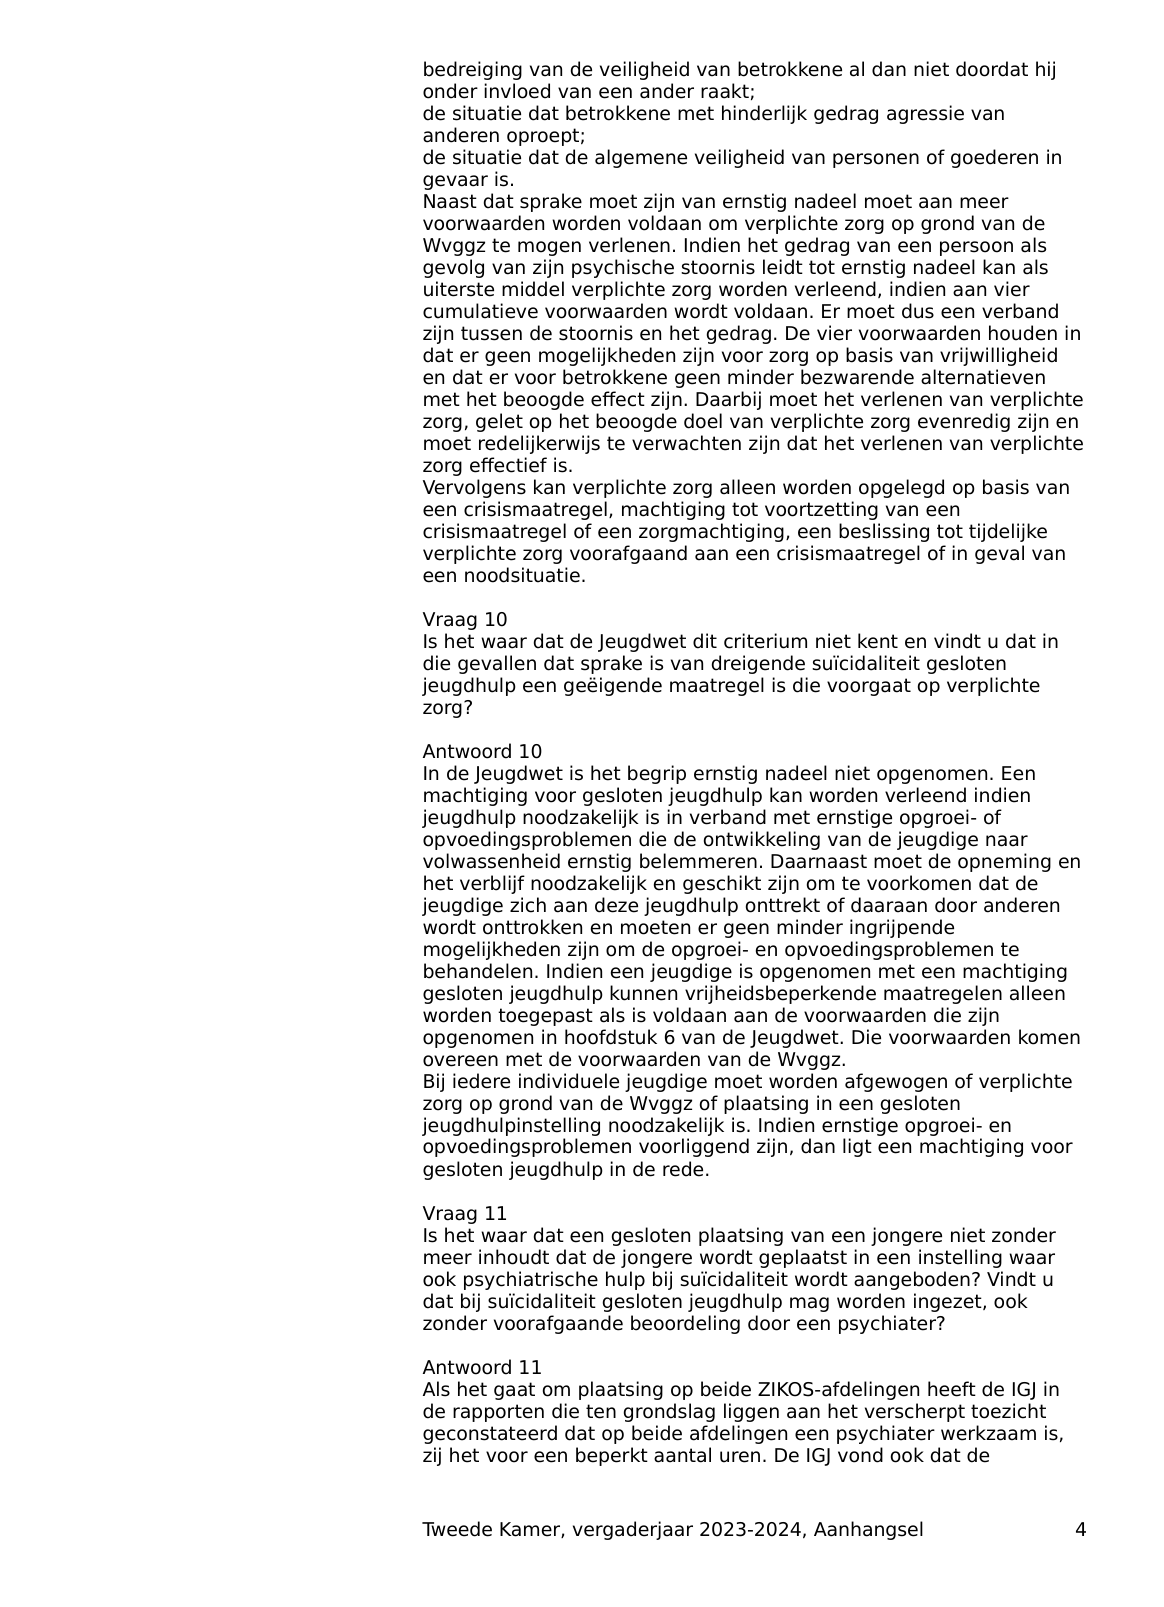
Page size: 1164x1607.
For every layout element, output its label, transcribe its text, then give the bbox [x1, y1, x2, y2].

text Vervolgens kan verplichte zorg alleen worden opgelegd op basis van een crisismaatregel, machtiging tot voortzetting van een crisismaatregel of een zorgmachtiging, een beslissing tot tijdelijke verplichte zorg voorafgaand aan een crisismaatregel of in geval van een noodsituatie. [422, 477, 1087, 587]
text Is het waar dat de Jeugdwet dit criterium niet kent en vindt u dat in die gevallen dat sprake is van dreigende suïcidaliteit gesloten jeugdhulp een geëigende maatregel is die voorgaat op verplichte zorg? [422, 631, 1087, 719]
text Vraag 11 [422, 1203, 1087, 1224]
text Naast dat sprake moet zijn van ernstig nadeel moet aan meer voorwaarden worden voldaan om verplichte zorg op grond van de Wvggz te mogen verlenen. Indien het gedrag van een persoon als gevolg van zijn psychische stoornis leidt tot ernstig nadeel kan als uiterste middel verplichte zorg worden verleend, indien aan vier cumulatieve voorwaarden wordt voldaan. Er moet dus een verband zijn tussen de stoornis en het gedrag. De vier voorwaarden houden in dat er geen mogelijkheden zijn voor zorg op basis van vrijwilligheid en dat er voor betrokkene geen minder bezwarende alternatieven met het beoogde effect zijn. Daarbij moet het verlenen van verplichte zorg, gelet op het beoogde doel van verplichte zorg evenredig zijn en moet redelijkerwijs te verwachten zijn dat het verlenen van verplichte zorg effectief is. [422, 191, 1087, 477]
text Als het gaat om plaatsing op beide ZIKOS-afdelingen heeft de IGJ in de rapporten die ten grondslag liggen aan het verscherpt toezicht geconstateerd dat op beide afdelingen een psychiater werkzaam is, zij het voor een beperkt aantal uren. De IGJ vond ook dat de [422, 1379, 1087, 1467]
text Antwoord 10 [422, 741, 1087, 763]
text Bij iedere individuele jeugdige moet worden afgewogen of verplichte zorg op grond van de Wvggz of plaatsing in een gesloten jeugdhulpinstelling noodzakelijk is. Indien ernstige opgroei- en opvoedingsproblemen voorliggend zijn, dan ligt een machtiging voor gesloten jeugdhulp in de rede. [422, 1071, 1087, 1180]
text Is het waar dat een gesloten plaatsing van een jongere niet zonder meer inhoudt dat de jongere wordt geplaatst in een instelling waar ook psychiatrische hulp bij suïcidaliteit wordt aangeboden? Vindt u dat bij suïcidaliteit gesloten jeugdhulp mag worden ingezet, ook zonder voorafgaande beoordeling door een psychiater? [422, 1224, 1087, 1334]
text de situatie dat betrokkene met hinderlijk gedrag agressie van anderen oproept; [422, 103, 1087, 147]
text de situatie dat de algemene veiligheid van personen of goederen in gevaar is. [422, 147, 1087, 191]
text Vraag 10 [422, 609, 1087, 631]
text Antwoord 11 [422, 1357, 1087, 1379]
text In de Jeugdwet is het begrip ernstig nadeel niet opgenomen. Een machtiging voor gesloten jeugdhulp kan worden verleend indien jeugdhulp noodzakelijk is in verband met ernstige opgroei- of opvoedingsproblemen die de ontwikkeling van de jeugdige naar volwassenheid ernstig belemmeren. Daarnaast moet de opneming en het verblijf noodzakelijk en geschikt zijn om te voorkomen dat de jeugdige zich aan deze jeugdhulp onttrekt of daaraan door anderen wordt onttrokken en moeten er geen minder ingrijpende mogelijkheden zijn om de opgroei- en opvoedingsproblemen te behandelen. Indien een jeugdige is opgenomen met een machtiging gesloten jeugdhulp kunnen vrijheidsbeperkende maatregelen alleen worden toegepast als is voldaan aan de voorwaarden die zijn opgenomen in hoofdstuk 6 van de Jeugdwet. Die voorwaarden komen overeen met de voorwaarden van de Wvggz. [422, 763, 1087, 1071]
text bedreiging van de veiligheid van betrokkene al dan niet doordat hij onder invloed van een ander raakt; [422, 59, 1087, 103]
